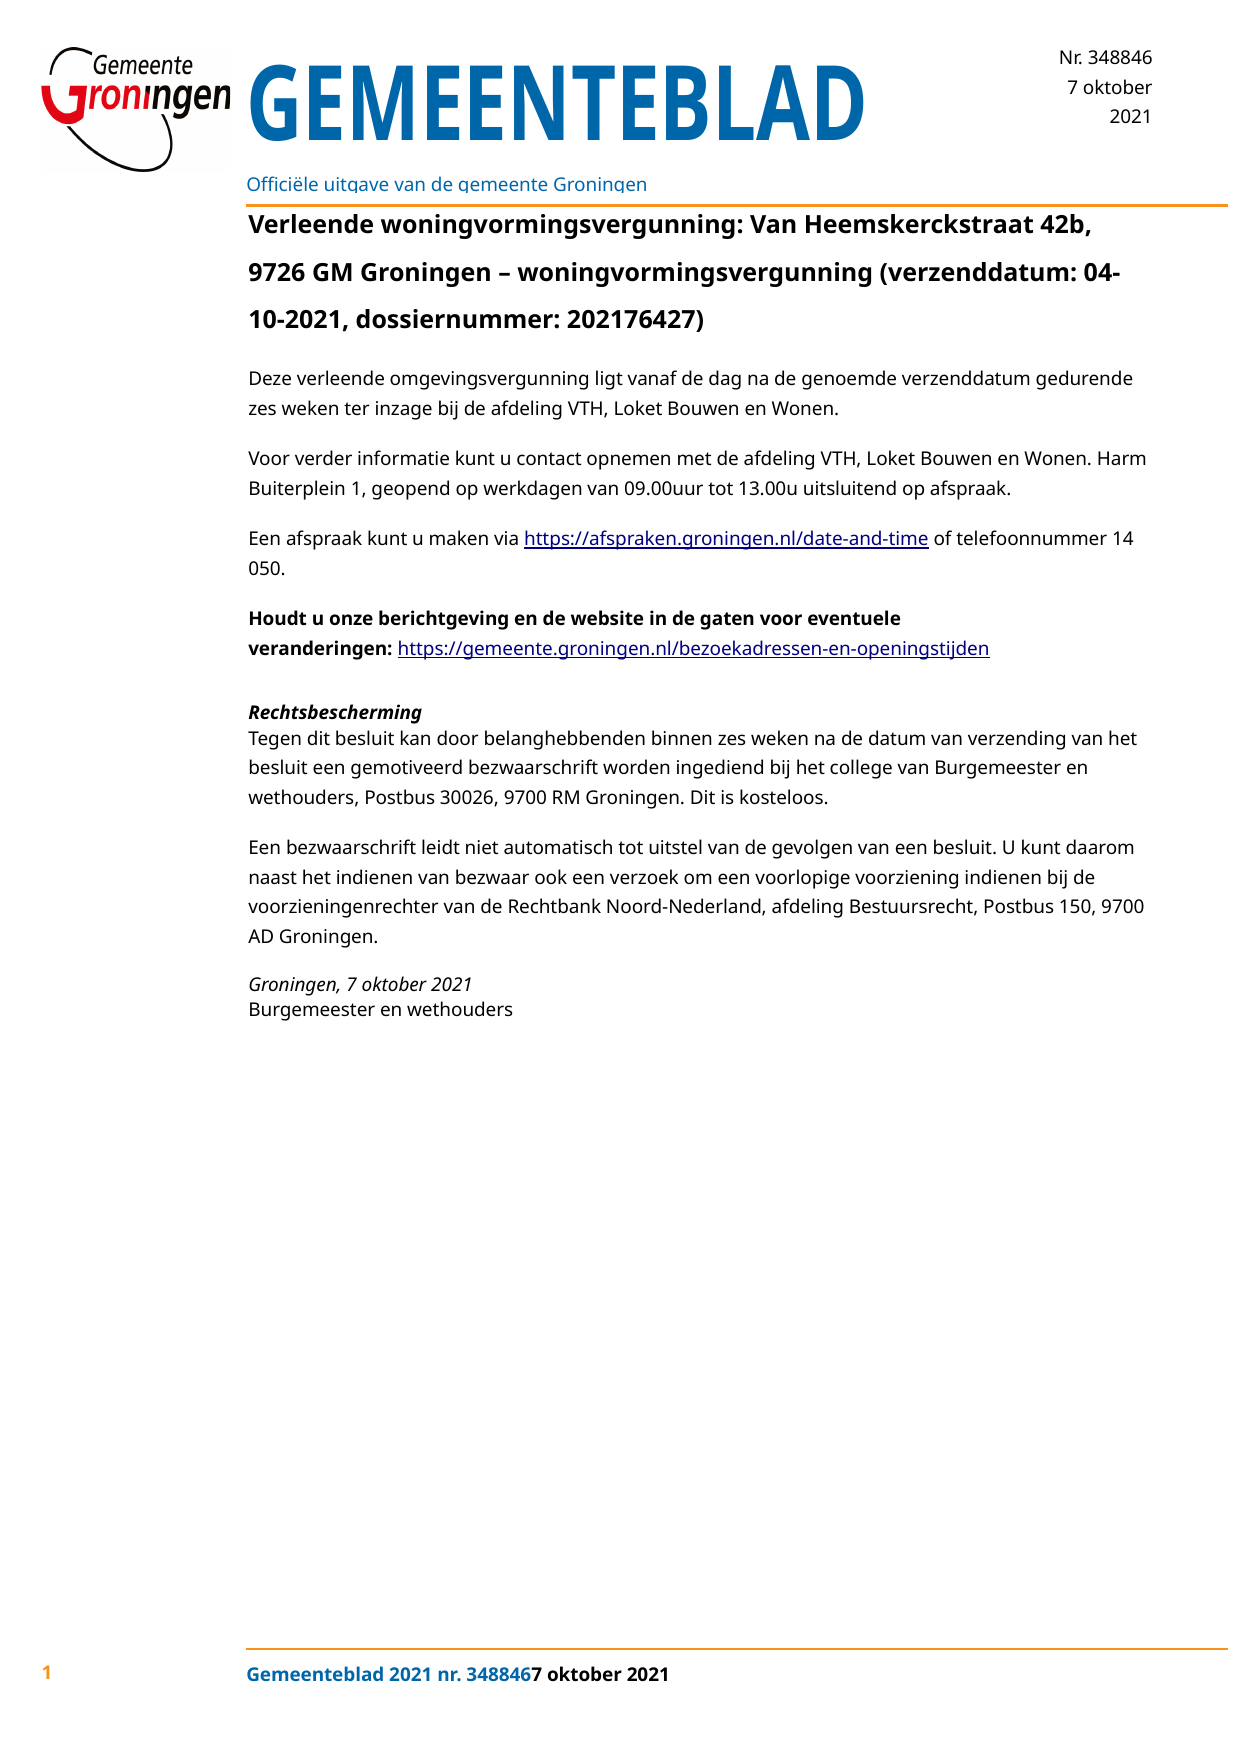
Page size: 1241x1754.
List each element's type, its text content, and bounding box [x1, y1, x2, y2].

text Een bezwaarschrift leidt niet automatisch tot uitstel van de gevolgen van een besluit. U kunt daarom naast het indienen van bezwaar ook een verzoek om een voorlopige voorziening indienen bij de voorzieningenrechter van de Rechtbank Noord-Nederland, afdeling Bestuursrecht, Postbus 150, 9700 AD Groningen. [248, 834, 1152, 949]
text Deze verleende omgevingsvergunning ligt vanaf de dag na de genoemde verzenddatum gedurende zes weken ter inzage bij de afdeling VTH, Loket Bouwen en Wonen. [248, 366, 1152, 421]
text Groningen, 7 oktober 2021 [248, 971, 1152, 997]
text Voor verder informatie kunt u contact opnemen met de afdeling VTH, Loket Bouwen en Wonen. Harm Buiterplein 1, geopend op werkdagen van 09.00uur tot 13.00u uitsluitend op afspraak. [248, 446, 1152, 501]
picture [41, 47, 231, 172]
text Een afspraak kunt u maken via https://afspraken.groningen.nl/date-and-time of telefoonnummer 14 050. [248, 526, 1152, 581]
text Verleende woningvormingsvergunning: Van Heemskerckstraat 42b, 9726 GM Groningen – woningvormingsvergunning (verzenddatum: 04-10-2021, dossiernummer: 202176427) [248, 207, 1152, 336]
text Tegen dit besluit kan door belanghebbenden binnen zes weken na de datum van verzending van het besluit een gemotiveerd bezwaarschrift worden ingediend bij het college van Burgemeester en wethouders, Postbus 30026, 9700 RM Groningen. Dit is kosteloos. [248, 725, 1152, 810]
text Houdt u onze berichtgeving en de website in de gaten voor eventuele veranderingen: https://gemeente.groningen.nl/bezoekadressen-en-openingstijden [248, 606, 1152, 661]
text Rechtsbescherming [248, 699, 1152, 725]
text Burgemeester en wethouders [248, 997, 1152, 1022]
